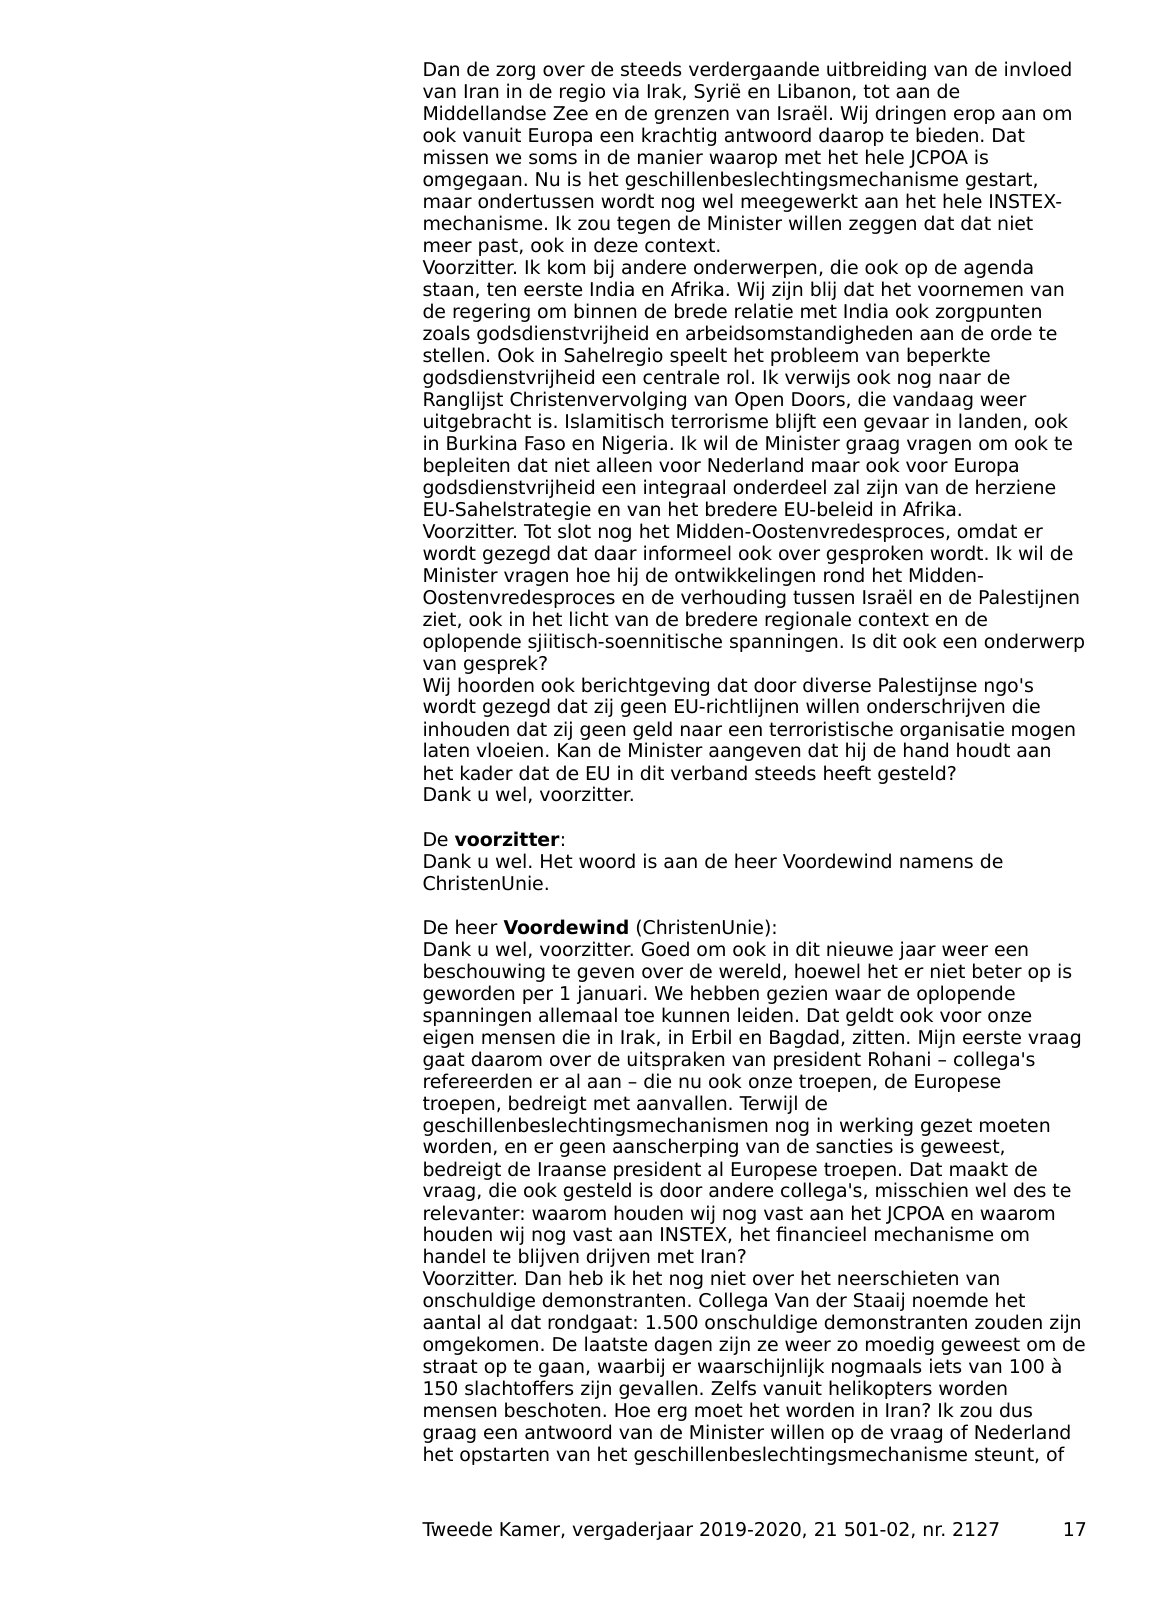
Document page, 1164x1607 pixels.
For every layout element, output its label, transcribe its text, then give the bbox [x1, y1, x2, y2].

text Wij hoorden ook berichtgeving dat door diverse Palestijnse ngo's wordt gezegd dat zij geen EU-richtlijnen willen onderschrijven die inhouden dat zij geen geld naar een terroristische organisatie mogen laten vloeien. Kan de Minister aangeven dat hij de hand houdt aan het kader dat de EU in dit verband steeds heeft gesteld? [422, 674, 1087, 784]
text De heer Voordewind (ChristenUnie): [422, 917, 1087, 939]
text Dank u wel, voorzitter. [422, 784, 1087, 806]
text Dank u wel, voorzitter. Goed om ook in dit nieuwe jaar weer een beschouwing te geven over de wereld, hoewel het er niet beter op is geworden per 1 januari. We hebben gezien waar de oplopende spanningen allemaal toe kunnen leiden. Dat geldt ook voor onze eigen mensen die in Irak, in Erbil en Bagdad, zitten. Mijn eerste vraag gaat daarom over de uitspraken van president Rohani – collega's refereerden er al aan – die nu ook onze troepen, de Europese troepen, bedreigt met aanvallen. Terwijl de geschillenbeslechtingsmechanismen nog in werking gezet moeten worden, en er geen aanscherping van de sancties is geweest, bedreigt de Iraanse president al Europese troepen. Dat maakt de vraag, die ook gesteld is door andere collega's, misschien wel des te relevanter: waarom houden wij nog vast aan het JCPOA en waarom houden wij nog vast aan INSTEX, het financieel mechanisme om handel te blijven drijven met Iran? [422, 939, 1087, 1268]
text Dank u wel. Het woord is aan de heer Voordewind namens de ChristenUnie. [422, 851, 1087, 894]
text De voorzitter: [422, 828, 1087, 851]
text Voorzitter. Ik kom bij andere onderwerpen, die ook op de agenda staan, ten eerste India en Afrika. Wij zijn blij dat het voornemen van de regering om binnen de brede relatie met India ook zorgpunten zoals godsdienstvrijheid en arbeidsomstandigheden aan de orde te stellen. Ook in Sahelregio speelt het probleem van beperkte godsdienstvrijheid een centrale rol. Ik verwijs ook nog naar de Ranglijst Christenvervolging van Open Doors, die vandaag weer uitgebracht is. Islamitisch terrorisme blijft een gevaar in landen, ook in Burkina Faso en Nigeria. Ik wil de Minister graag vragen om ook te bepleiten dat niet alleen voor Nederland maar ook voor Europa godsdienstvrijheid een integraal onderdeel zal zijn van de herziene EU-Sahelstrategie en van het bredere EU-beleid in Afrika. [422, 257, 1087, 521]
text Voorzitter. Dan heb ik het nog niet over het neerschieten van onschuldige demonstranten. Collega Van der Staaij noemde het aantal al dat rondgaat: 1.500 onschuldige demonstranten zouden zijn omgekomen. De laatste dagen zijn ze weer zo moedig geweest om de straat op te gaan, waarbij er waarschijnlijk nogmaals iets van 100 à 150 slachtoffers zijn gevallen. Zelfs vanuit helikopters worden mensen beschoten. Hoe erg moet het worden in Iran? Ik zou dus graag een antwoord van de Minister willen op de vraag of Nederland het opstarten van het geschillenbeslechtingsmechanisme steunt, of [422, 1268, 1087, 1466]
text Dan de zorg over de steeds verdergaande uitbreiding van de invloed van Iran in de regio via Irak, Syrië en Libanon, tot aan de Middellandse Zee en de grenzen van Israël. Wij dringen erop aan om ook vanuit Europa een krachtig antwoord daarop te bieden. Dat missen we soms in de manier waarop met het hele JCPOA is omgegaan. Nu is het geschillenbeslechtingsmechanisme gestart, maar ondertussen wordt nog wel meegewerkt aan het hele INSTEX-mechanisme. Ik zou tegen de Minister willen zeggen dat dat niet meer past, ook in deze context. [422, 59, 1087, 257]
text Voorzitter. Tot slot nog het Midden-Oostenvredesproces, omdat er wordt gezegd dat daar informeel ook over gesproken wordt. Ik wil de Minister vragen hoe hij de ontwikkelingen rond het Midden-Oostenvredesproces en de verhouding tussen Israël en de Palestijnen ziet, ook in het licht van de bredere regionale context en de oplopende sjiitisch-soennitische spanningen. Is dit ook een onderwerp van gesprek? [422, 521, 1087, 674]
